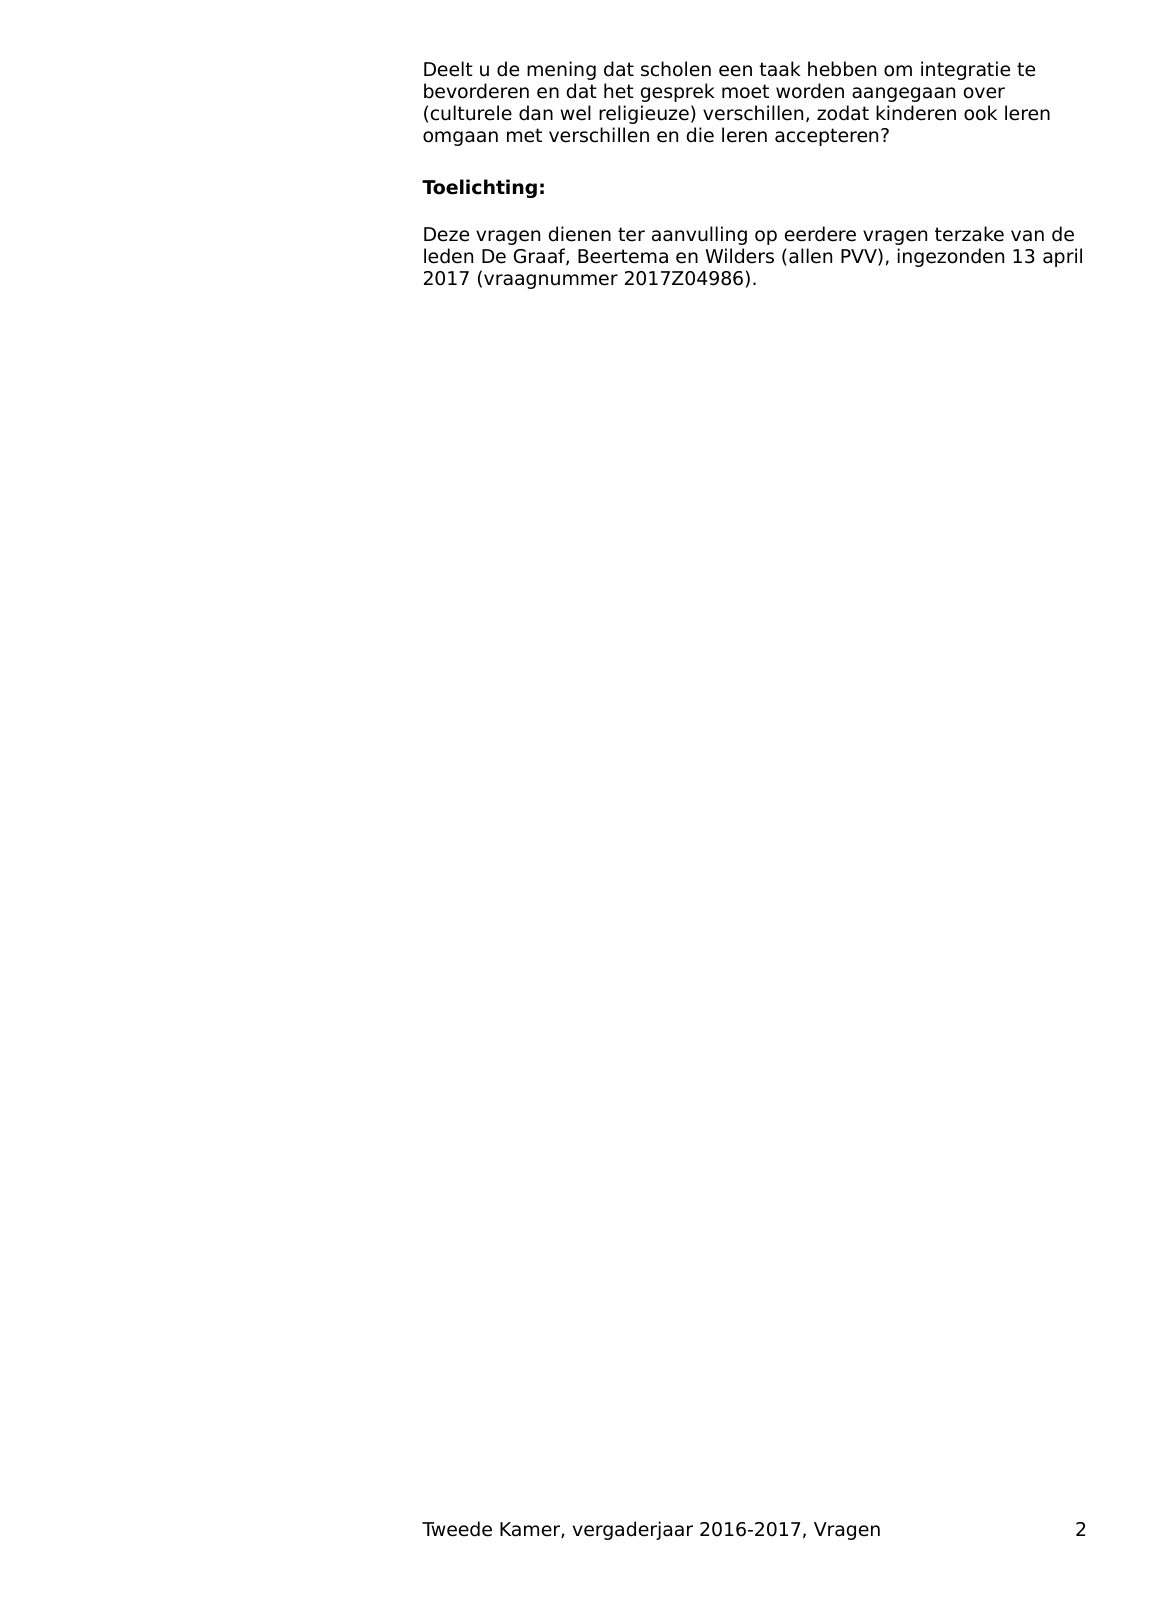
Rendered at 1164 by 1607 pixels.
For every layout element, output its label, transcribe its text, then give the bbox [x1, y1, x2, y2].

text Deelt u de mening dat scholen een taak hebben om integratie te bevorderen en dat het gesprek moet worden aangegaan over (culturele dan wel religieuze) verschillen, zodat kinderen ook leren omgaan met verschillen en die leren accepteren? [422, 59, 1087, 147]
subtitle Toelichting: [422, 177, 1087, 199]
text Deze vragen dienen ter aanvulling op eerdere vragen terzake van de leden De Graaf, Beertema en Wilders (allen PVV), ingezonden 13 april 2017 (vraagnummer 2017Z04986). [422, 224, 1087, 290]
